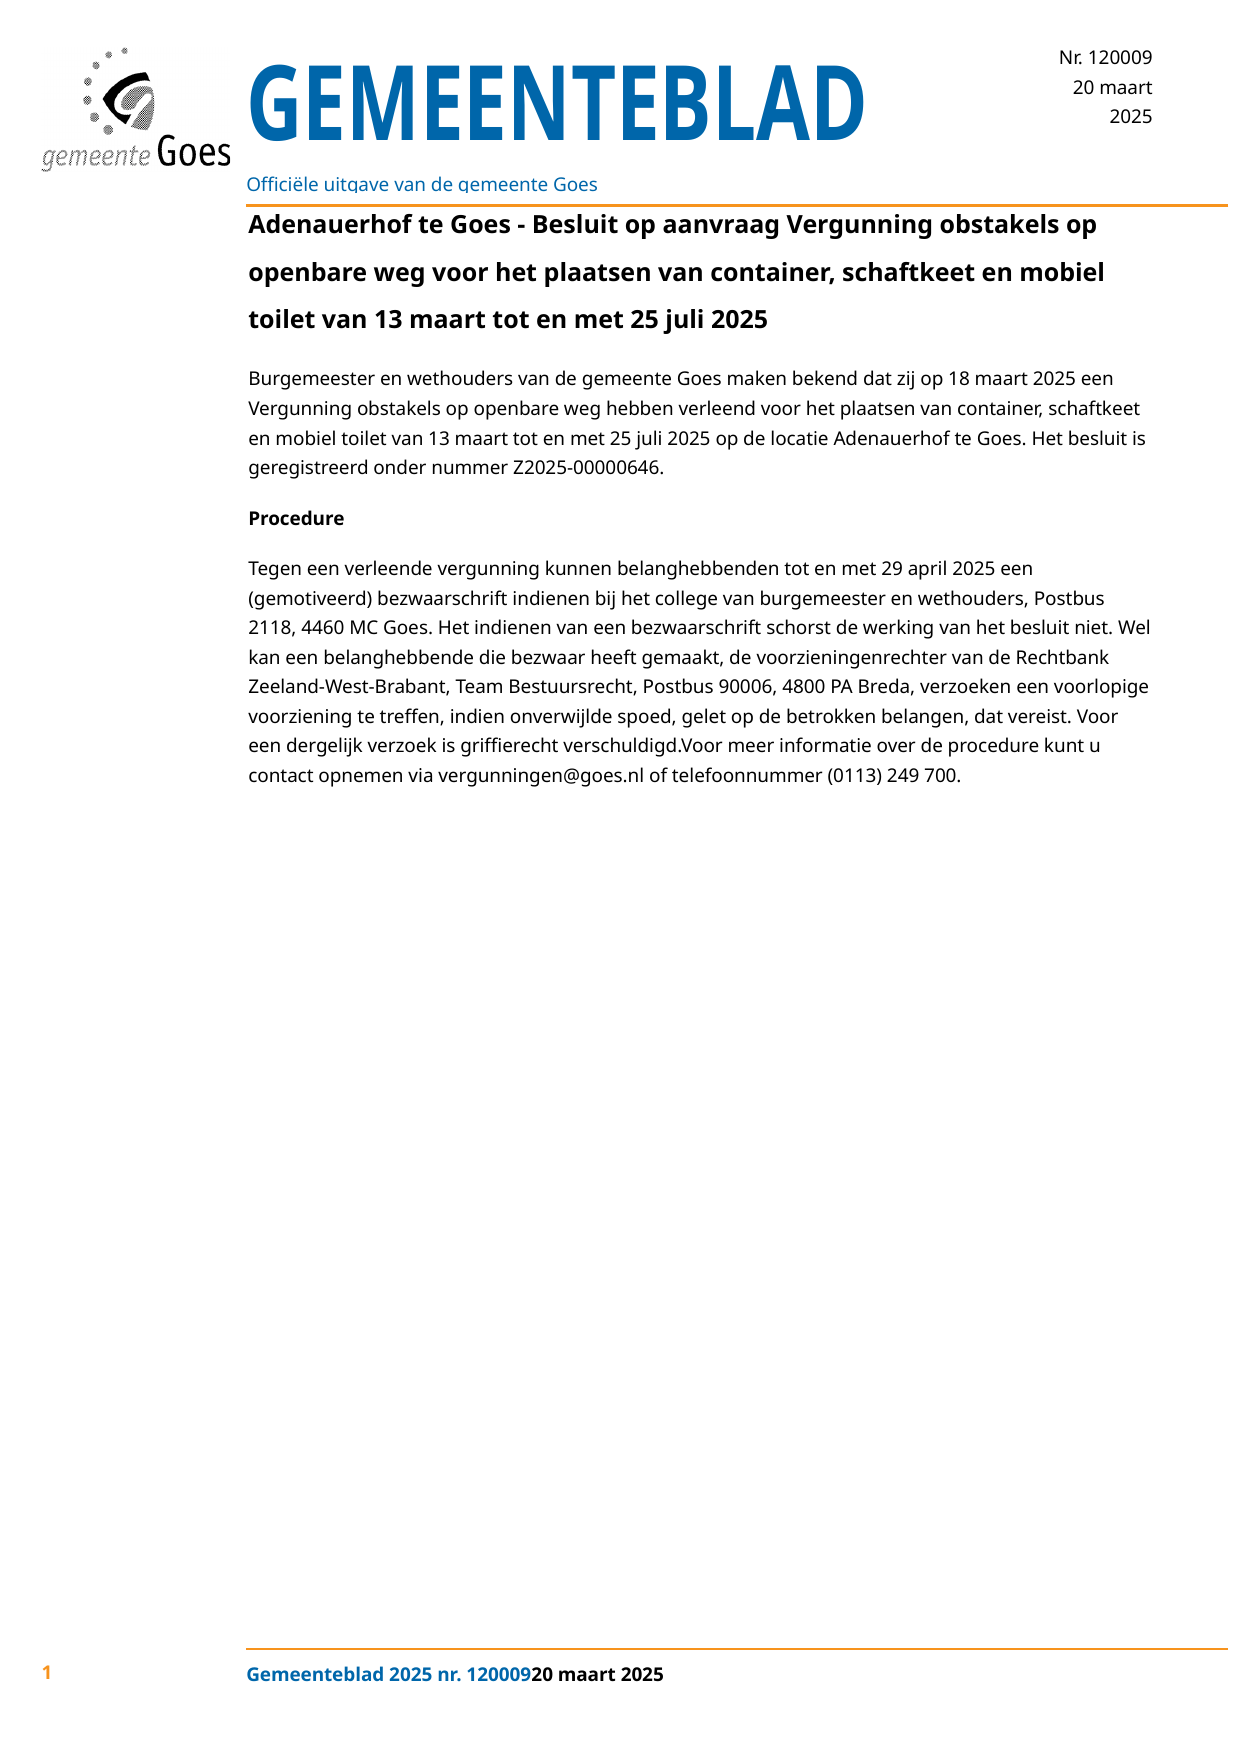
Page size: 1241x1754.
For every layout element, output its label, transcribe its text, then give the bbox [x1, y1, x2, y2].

text Adenauerhof te Goes - Besluit op aanvraag Vergunning obstakels op openbare weg voor het plaatsen van container, schaftkeet en mobiel toilet van 13 maart tot en met 25 juli 2025 [248, 207, 1152, 336]
picture [41, 47, 231, 172]
text Tegen een verleende vergunning kunnen belanghebbenden tot en met 29 april 2025 een (gemotiveerd) bezwaarschrift indienen bij het college van burgemeester en wethouders, Postbus 2118, 4460 MC Goes. Het indienen van een bezwaarschrift schorst de werking van het besluit niet. Wel kan een belanghebbende die bezwaar heeft gemaakt, de voorzieningenrechter van de Rechtbank Zeeland-West-Brabant, Team Bestuursrecht, Postbus 90006, 4800 PA Breda, verzoeken een voorlopige voorziening te treffen, indien onverwijlde spoed, gelet op de betrokken belangen, dat vereist. Voor een dergelijk verzoek is griffierecht verschuldigd.Voor meer informatie over de procedure kunt u contact opnemen via vergunningen@goes.nl of telefoonnummer (0113) 249 700. [248, 555, 1152, 788]
text Procedure [248, 505, 1152, 530]
text Burgemeester en wethouders van de gemeente Goes maken bekend dat zij op 18 maart 2025 een Vergunning obstakels op openbare weg hebben verleend voor het plaatsen van container, schaftkeet en mobiel toilet van 13 maart tot en met 25 juli 2025 op de locatie Adenauerhof te Goes. Het besluit is geregistreerd onder nummer Z2025-00000646. [248, 366, 1152, 480]
